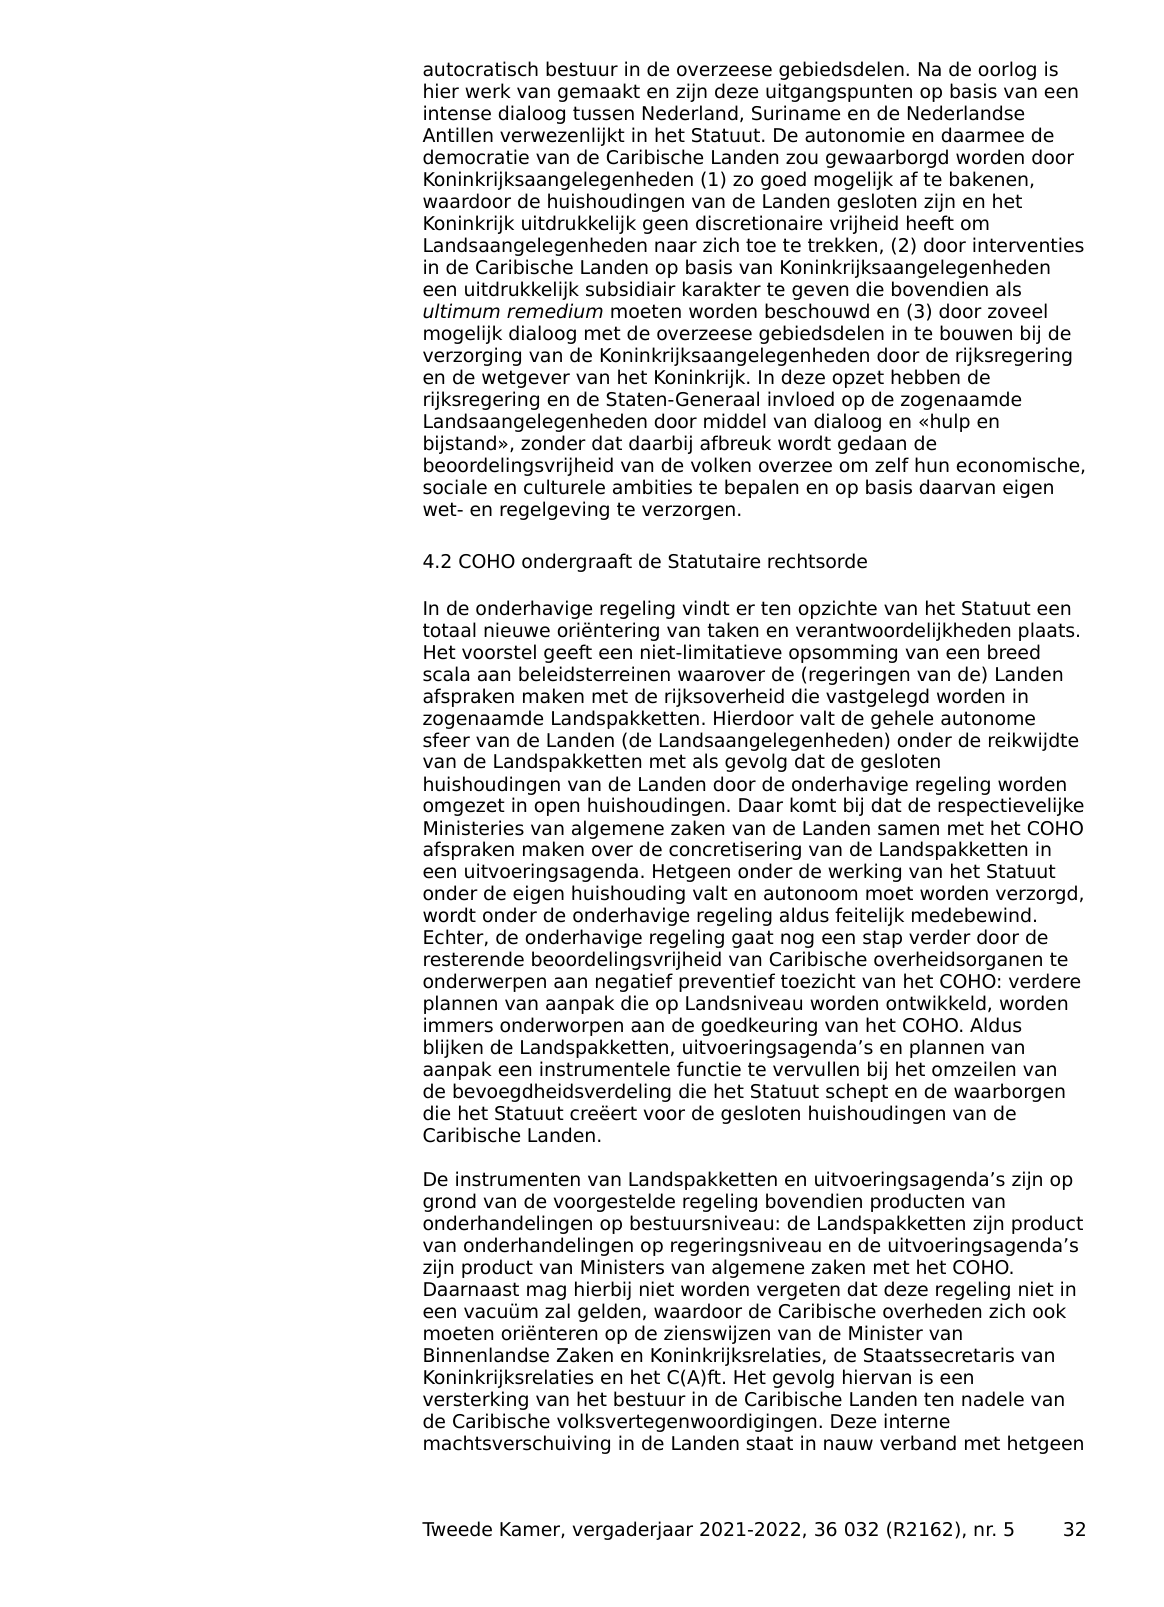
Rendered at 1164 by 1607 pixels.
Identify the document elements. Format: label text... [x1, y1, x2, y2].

text autocratisch bestuur in de overzeese gebiedsdelen. Na de oorlog is hier werk van gemaakt en zijn deze uitgangspunten op basis van een intense dialoog tussen Nederland, Suriname en de Nederlandse Antillen verwezenlijkt in het Statuut. De autonomie en daarmee de democratie van de Caribische Landen zou gewaarborgd worden door Koninkrijksaangelegenheden (1) zo goed mogelijk af te bakenen, waardoor de huishoudingen van de Landen gesloten zijn en het Koninkrijk uitdrukkelijk geen discretionaire vrijheid heeft om Landsaangelegenheden naar zich toe te trekken, (2) door interventies in de Caribische Landen op basis van Koninkrijksaangelegenheden een uitdrukkelijk subsidiair karakter te geven die bovendien als ultimum remedium moeten worden beschouwd en (3) door zoveel mogelijk dialoog met de overzeese gebiedsdelen in te bouwen bij de verzorging van de Koninkrijksaangelegenheden door de rijksregering en de wetgever van het Koninkrijk. In deze opzet hebben de rijksregering en de Staten-Generaal invloed op de zogenaamde Landsaangelegenheden door middel van dialoog en «hulp en bijstand», zonder dat daarbij afbreuk wordt gedaan de beoordelingsvrijheid van de volken overzee om zelf hun economische, sociale en culturele ambities te bepalen en op basis daarvan eigen wet- en regelgeving te verzorgen. [422, 59, 1087, 521]
subtitle 4.2 COHO ondergraaft de Statutaire rechtsorde [422, 551, 1087, 573]
text De instrumenten van Landspakketten en uitvoeringsagenda’s zijn op grond van de voorgestelde regeling bovendien producten van onderhandelingen op bestuursniveau: de Landspakketten zijn product van onderhandelingen op regeringsniveau en de uitvoeringsagenda’s zijn product van Ministers van algemene zaken met het COHO. Daarnaast mag hierbij niet worden vergeten dat deze regeling niet in een vacuüm zal gelden, waardoor de Caribische overheden zich ook moeten oriënteren op de zienswijzen van de Minister van Binnenlandse Zaken en Koninkrijksrelaties, de Staatssecretaris van Koninkrijksrelaties en het C(A)ft. Het gevolg hiervan is een versterking van het bestuur in de Caribische Landen ten nadele van de Caribische volksvertegenwoordigingen. Deze interne machtsverschuiving in de Landen staat in nauw verband met hetgeen [422, 1169, 1087, 1455]
text In de onderhavige regeling vindt er ten opzichte van het Statuut een totaal nieuwe oriëntering van taken en verantwoordelijkheden plaats. Het voorstel geeft een niet-limitatieve opsomming van een breed scala aan beleidsterreinen waarover de (regeringen van de) Landen afspraken maken met de rijksoverheid die vastgelegd worden in zogenaamde Landspakketten. Hierdoor valt de gehele autonome sfeer van de Landen (de Landsaangelegenheden) onder de reikwijdte van de Landspakketten met als gevolg dat de gesloten huishoudingen van de Landen door de onderhavige regeling worden omgezet in open huishoudingen. Daar komt bij dat de respectievelijke Ministeries van algemene zaken van de Landen samen met het COHO afspraken maken over de concretisering van de Landspakketten in een uitvoeringsagenda. Hetgeen onder de werking van het Statuut onder de eigen huishouding valt en autonoom moet worden verzorgd, wordt onder de onderhavige regeling aldus feitelijk medebewind. Echter, de onderhavige regeling gaat nog een stap verder door de resterende beoordelingsvrijheid van Caribische overheidsorganen te onderwerpen aan negatief preventief toezicht van het COHO: verdere plannen van aanpak die op Landsniveau worden ontwikkeld, worden immers onderworpen aan de goedkeuring van het COHO. Aldus blijken de Landspakketten, uitvoeringsagenda’s en plannen van aanpak een instrumentele functie te vervullen bij het omzeilen van de bevoegdheidsverdeling die het Statuut schept en de waarborgen die het Statuut creëert voor de gesloten huishoudingen van de Caribische Landen. [422, 598, 1087, 1147]
